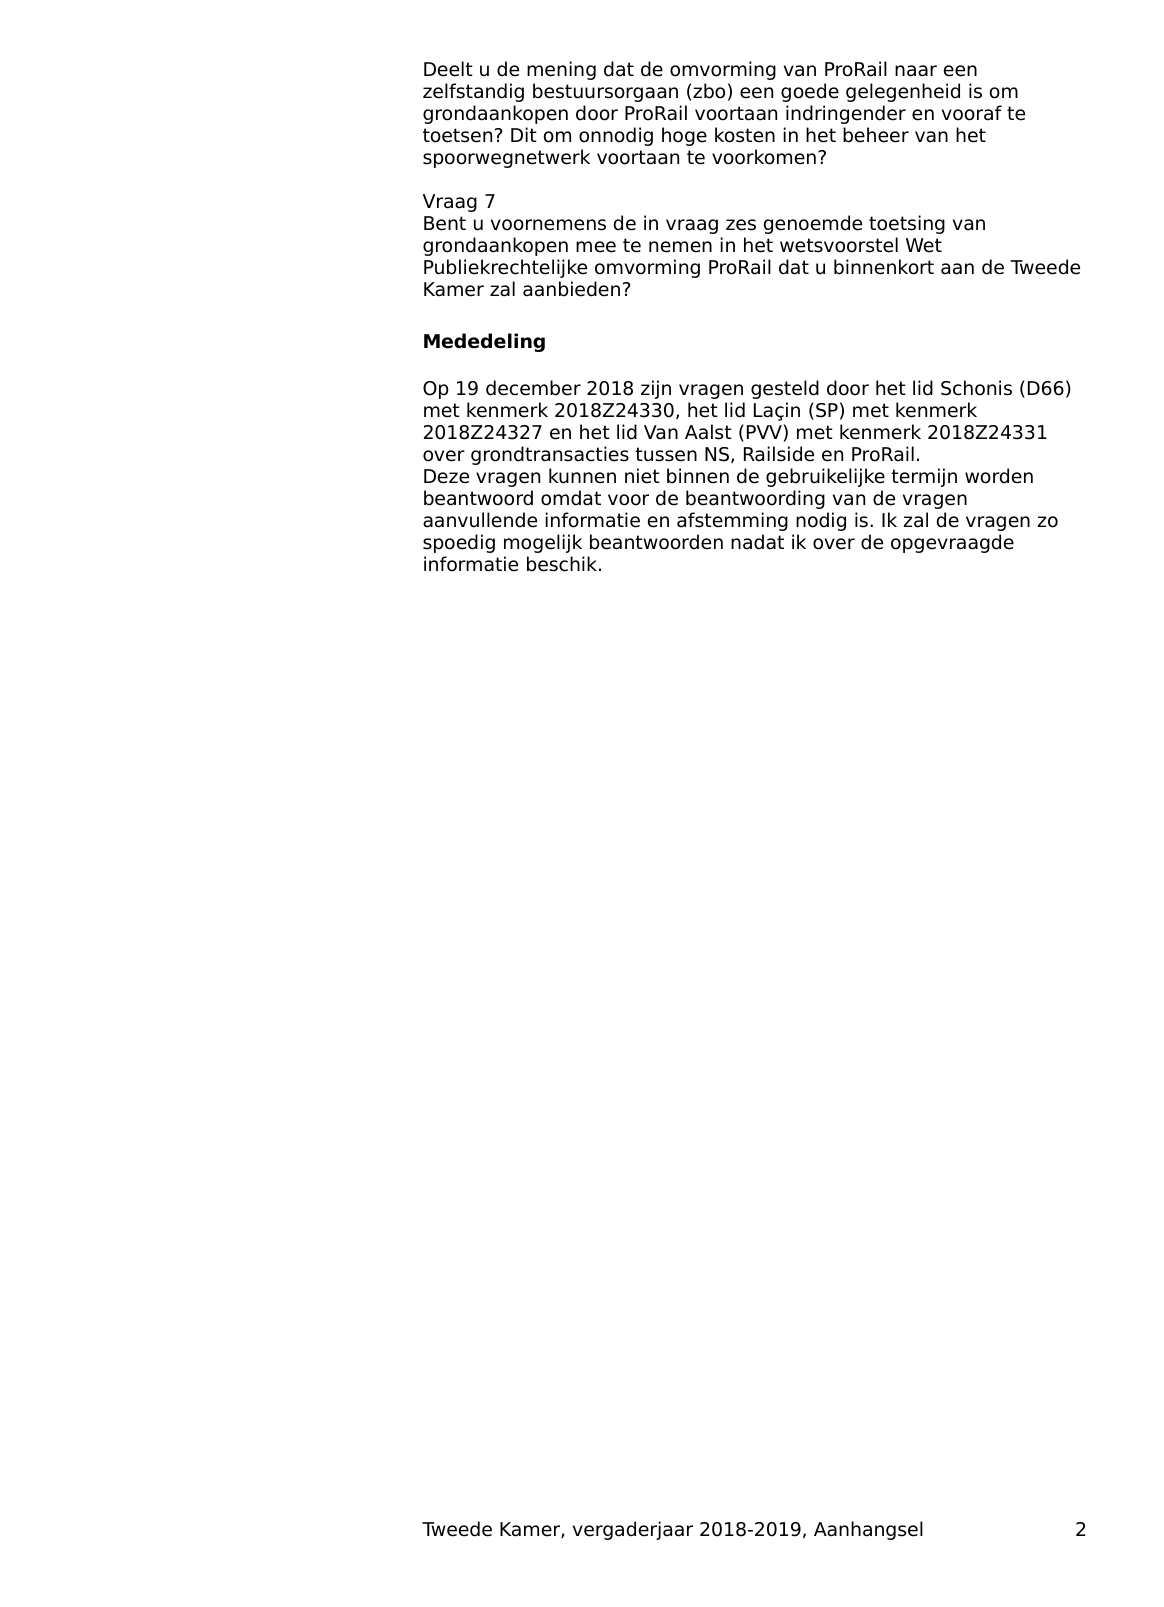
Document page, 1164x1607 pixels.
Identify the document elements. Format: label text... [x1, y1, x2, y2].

subtitle Mededeling [422, 331, 1087, 353]
text Bent u voornemens de in vraag zes genoemde toetsing van grondaankopen mee te nemen in het wetsvoorstel Wet Publiekrechtelijke omvorming ProRail dat u binnenkort aan de Tweede Kamer zal aanbieden? [422, 213, 1087, 301]
text Deelt u de mening dat de omvorming van ProRail naar een zelfstandig bestuursorgaan (zbo) een goede gelegenheid is om grondaankopen door ProRail voortaan indringender en vooraf te toetsen? Dit om onnodig hoge kosten in het beheer van het spoorwegnetwerk voortaan te voorkomen? [422, 59, 1087, 169]
text Deze vragen kunnen niet binnen de gebruikelijke termijn worden beantwoord omdat voor de beantwoording van de vragen aanvullende informatie en afstemming nodig is. Ik zal de vragen zo spoedig mogelijk beantwoorden nadat ik over de opgevraagde informatie beschik. [422, 466, 1087, 576]
text Vraag 7 [422, 191, 1087, 213]
text Op 19 december 2018 zijn vragen gesteld door het lid Schonis (D66) met kenmerk 2018Z24330, het lid Laçin (SP) met kenmerk 2018Z24327 en het lid Van Aalst (PVV) met kenmerk 2018Z24331 over grondtransacties tussen NS, Railside en ProRail. [422, 378, 1087, 466]
